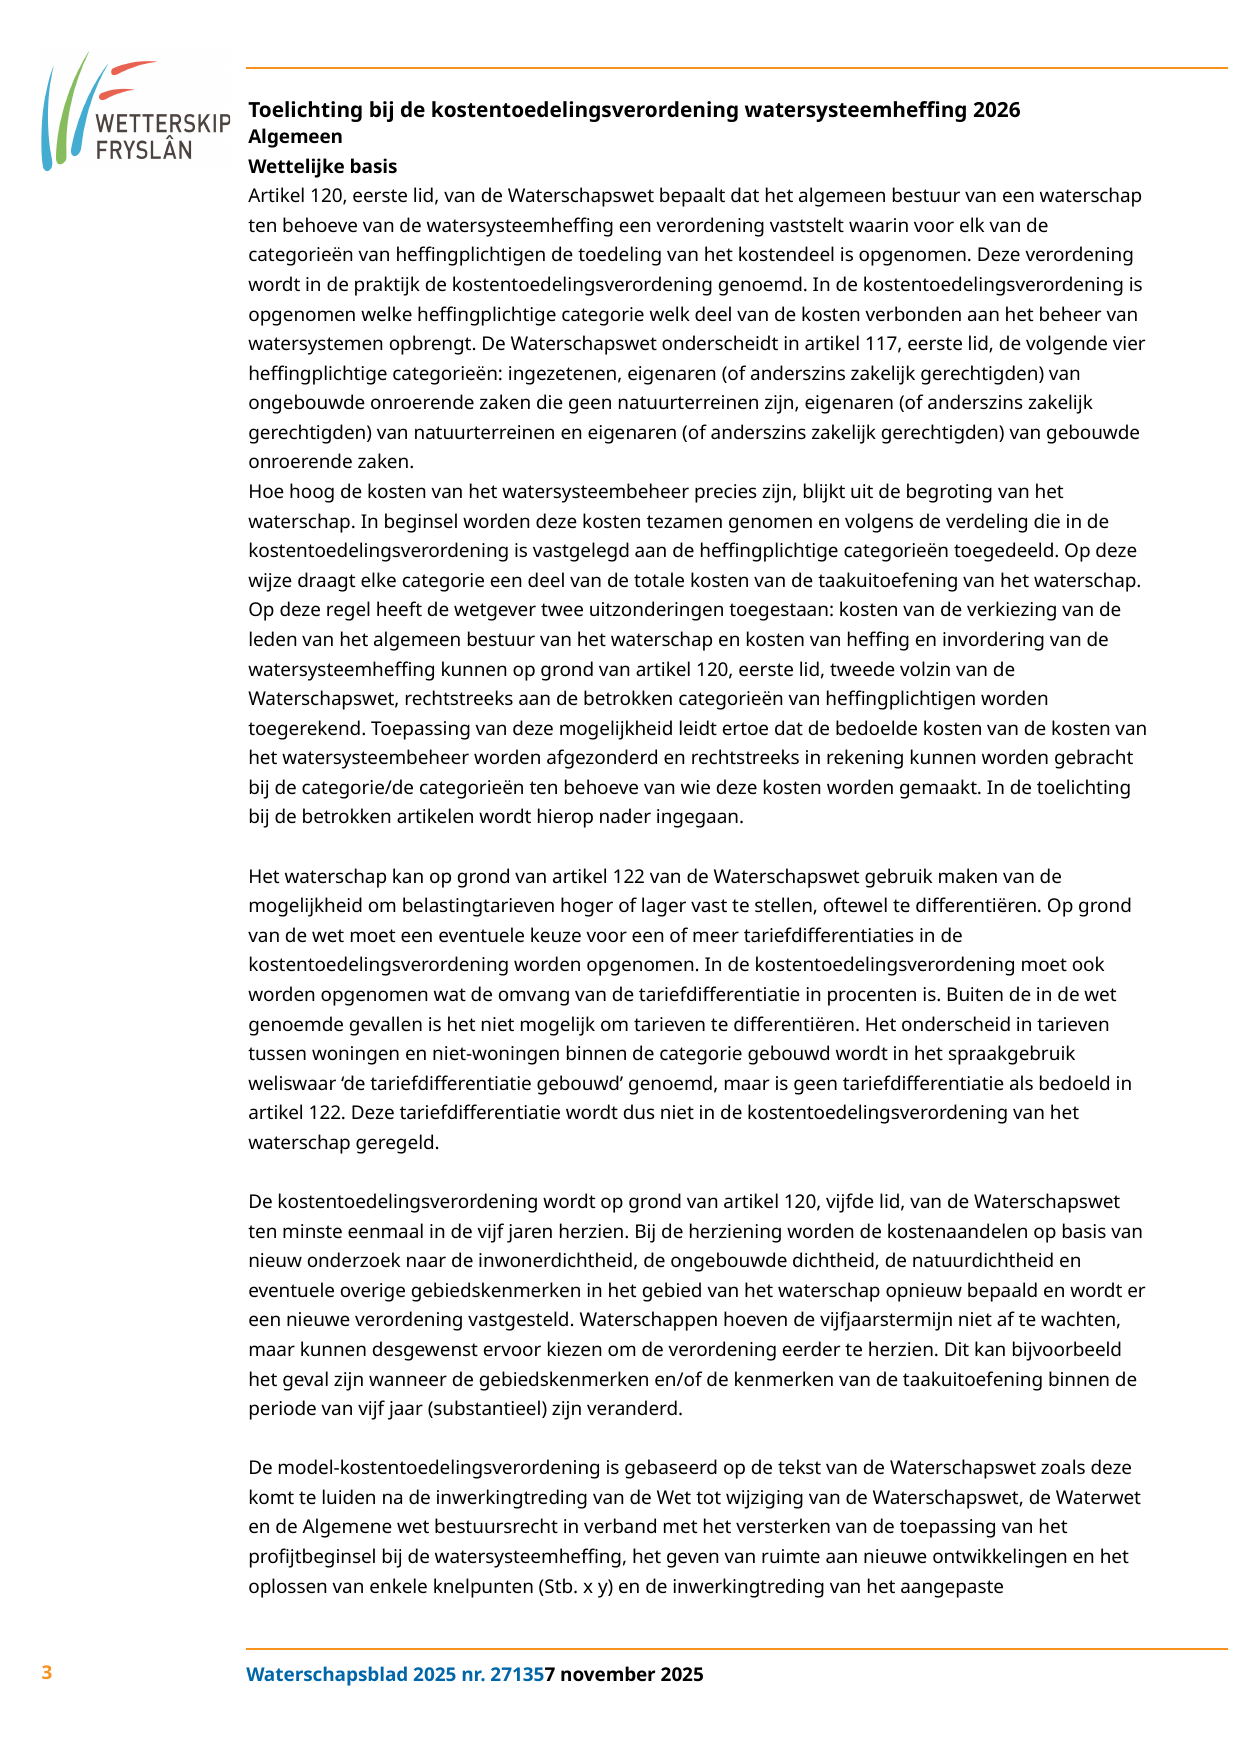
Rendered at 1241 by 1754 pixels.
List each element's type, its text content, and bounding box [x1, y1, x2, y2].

text Toelichting bij de kostentoedelingsverordening watersysteemheffing 2026 [248, 95, 1152, 123]
text Artikel 120, eerste lid, van de Waterschapswet bepaalt dat het algemeen bestuur van een waterschap ten behoeve van de watersysteemheffing een verordening vaststelt waarin voor elk van de categorieën van heffingplichtigen de toedeling van het kostendeel is opgenomen. Deze verordening wordt in de praktijk de kostentoedelingsverordening genoemd. In de kostentoedelingsverordening is opgenomen welke heffingplichtige categorie welk deel van de kosten verbonden aan het beheer van watersystemen opbrengt. De Waterschapswet onderscheidt in artikel 117, eerste lid, de volgende vier heffingplichtige categorieën: ingezetenen, eigenaren (of anderszins zakelijk gerechtigden) van ongebouwde onroerende zaken die geen natuurterreinen zijn, eigenaren (of anderszins zakelijk gerechtigden) van natuurterreinen en eigenaren (of anderszins zakelijk gerechtigden) van gebouwde onroerende zaken. [248, 182, 1152, 474]
text Wettelijke basis [248, 153, 1152, 179]
text Algemeen [248, 123, 1152, 149]
text De model-kostentoedelingsverordening is gebaseerd op de tekst van de Waterschapswet zoals deze komt te luiden na de inwerkingtreding van de Wet tot wijziging van de Waterschapswet, de Waterwet en de Algemene wet bestuursrecht in verband met het versterken van de toepassing van het profijtbeginsel bij de watersysteemheffing, het geven van ruimte aan nieuwe ontwikkelingen en het oplossen van enkele knelpunten (Stb. x y) en de inwerkingtreding van het aangepaste [248, 1454, 1152, 1599]
text Het waterschap kan op grond van artikel 122 van de Waterschapswet gebruik maken van de mogelijkheid om belastingtarieven hoger of lager vast te stellen, oftewel te differentiëren. Op grond van de wet moet een eventuele keuze voor een of meer tariefdifferentiaties in de kostentoedelingsverordening worden opgenomen. In de kostentoedelingsverordening moet ook worden opgenomen wat de omvang van de tariefdifferentiatie in procenten is. Buiten de in de wet genoemde gevallen is het niet mogelijk om tarieven te differentiëren. Het onderscheid in tarieven tussen woningen en niet-woningen binnen de categorie gebouwd wordt in het spraakgebruik weliswaar ‘de tariefdifferentiatie gebouwd’ genoemd, maar is geen tariefdifferentiatie als bedoeld in artikel 122. Deze tariefdifferentiatie wordt dus niet in de kostentoedelingsverordening van het waterschap geregeld. [248, 863, 1152, 1155]
text De kostentoedelingsverordening wordt op grond van artikel 120, vijfde lid, van de Waterschapswet ten minste eenmaal in de vijf jaren herzien. Bij de herziening worden de kostenaandelen op basis van nieuw onderzoek naar de inwonerdichtheid, de ongebouwde dichtheid, de natuurdichtheid en eventuele overige gebiedskenmerken in het gebied van het waterschap opnieuw bepaald en wordt er een nieuwe verordening vastgesteld. Waterschappen hoeven de vijfjaarstermijn niet af te wachten, maar kunnen desgewenst ervoor kiezen om de verordening eerder te herzien. Dit kan bijvoorbeeld het geval zijn wanneer de gebiedskenmerken en/of de kenmerken van de taakuitoefening binnen de periode van vijf jaar (substantieel) zijn veranderd. [248, 1188, 1152, 1421]
picture [41, 47, 231, 172]
text Hoe hoog de kosten van het watersysteembeheer precies zijn, blijkt uit de begroting van het waterschap. In beginsel worden deze kosten tezamen genomen en volgens de verdeling die in de kostentoedelingsverordening is vastgelegd aan de heffingplichtige categorieën toegedeeld. Op deze wijze draagt elke categorie een deel van de totale kosten van de taakuitoefening van het waterschap. Op deze regel heeft de wetgever twee uitzonderingen toegestaan: kosten van de verkiezing van de leden van het algemeen bestuur van het waterschap en kosten van heffing en invordering van de watersysteemheffing kunnen op grond van artikel 120, eerste lid, tweede volzin van de Waterschapswet, rechtstreeks aan de betrokken categorieën van heffingplichtigen worden toegerekend. Toepassing van deze mogelijkheid leidt ertoe dat de bedoelde kosten van de kosten van het watersysteembeheer worden afgezonderd en rechtstreeks in rekening kunnen worden gebracht bij de categorie/de categorieën ten behoeve van wie deze kosten worden gemaakt. In de toelichting bij de betrokken artikelen wordt hierop nader ingegaan. [248, 478, 1152, 829]
